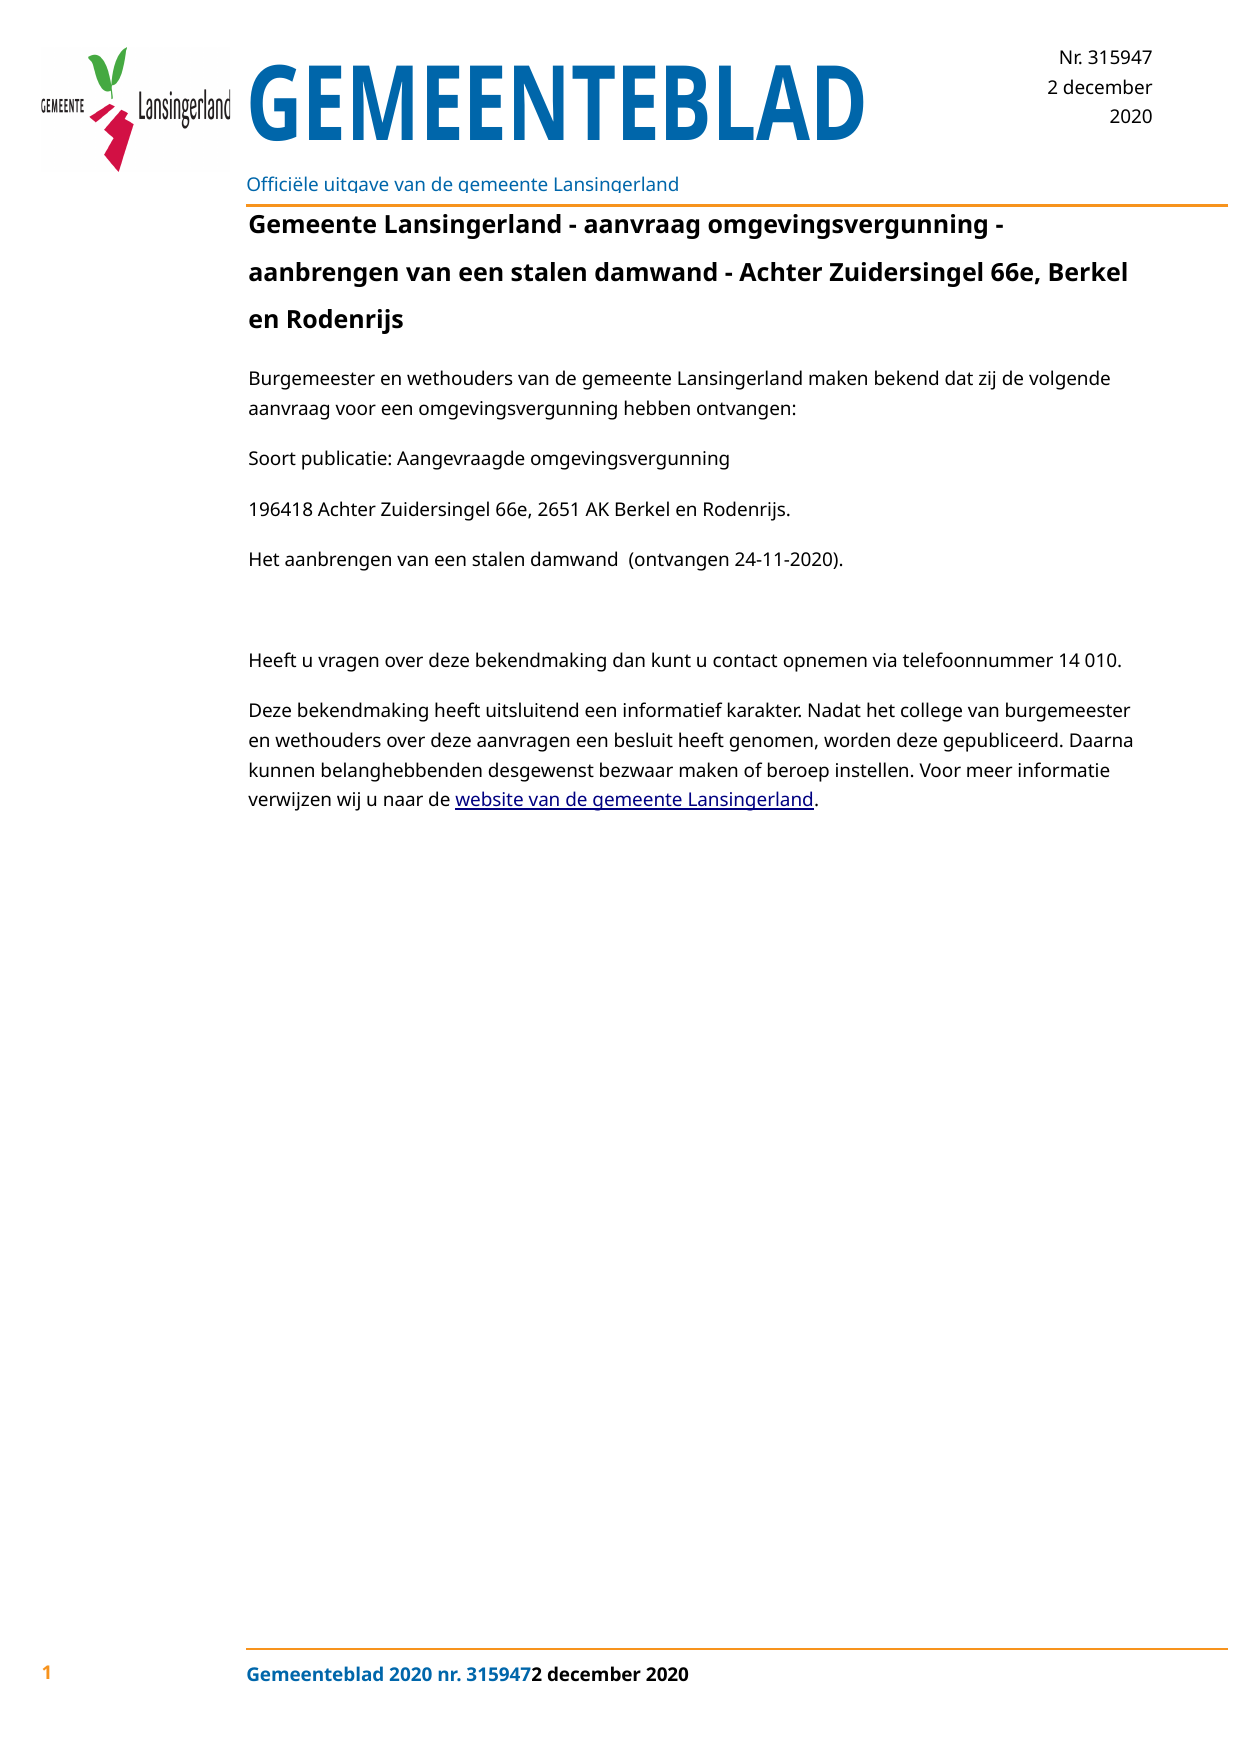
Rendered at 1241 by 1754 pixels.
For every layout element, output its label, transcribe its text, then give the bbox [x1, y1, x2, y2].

text 196418 Achter Zuidersingel 66e, 2651 AK Berkel en Rodenrijs. [248, 496, 1152, 522]
text Soort publicatie: Aangevraagde omgevingsvergunning [248, 446, 1152, 471]
text Het aanbrengen van een stalen damwand (ontvangen 24-11-2020). [248, 546, 1152, 572]
picture [41, 47, 231, 172]
text Gemeente Lansingerland - aanvraag omgevingsvergunning - aanbrengen van een stalen damwand - Achter Zuidersingel 66e, Berkel en Rodenrijs [248, 207, 1152, 336]
text Burgemeester en wethouders van de gemeente Lansingerland maken bekend dat zij de volgende aanvraag voor een omgevingsvergunning hebben ontvangen: [248, 366, 1152, 421]
text Deze bekendmaking heeft uitsluitend een informatief karakter. Nadat het college van burgemeester en wethouders over deze aanvragen een besluit heeft genomen, worden deze gepubliceerd. Daarna kunnen belanghebbenden desgewenst bezwaar maken of beroep instellen. Voor meer informatie verwijzen wij u naar de website van de gemeente Lansingerland. [248, 698, 1152, 812]
text Heeft u vragen over deze bekendmaking dan kunt u contact opnemen via telefoonnummer 14 010. [248, 647, 1152, 673]
